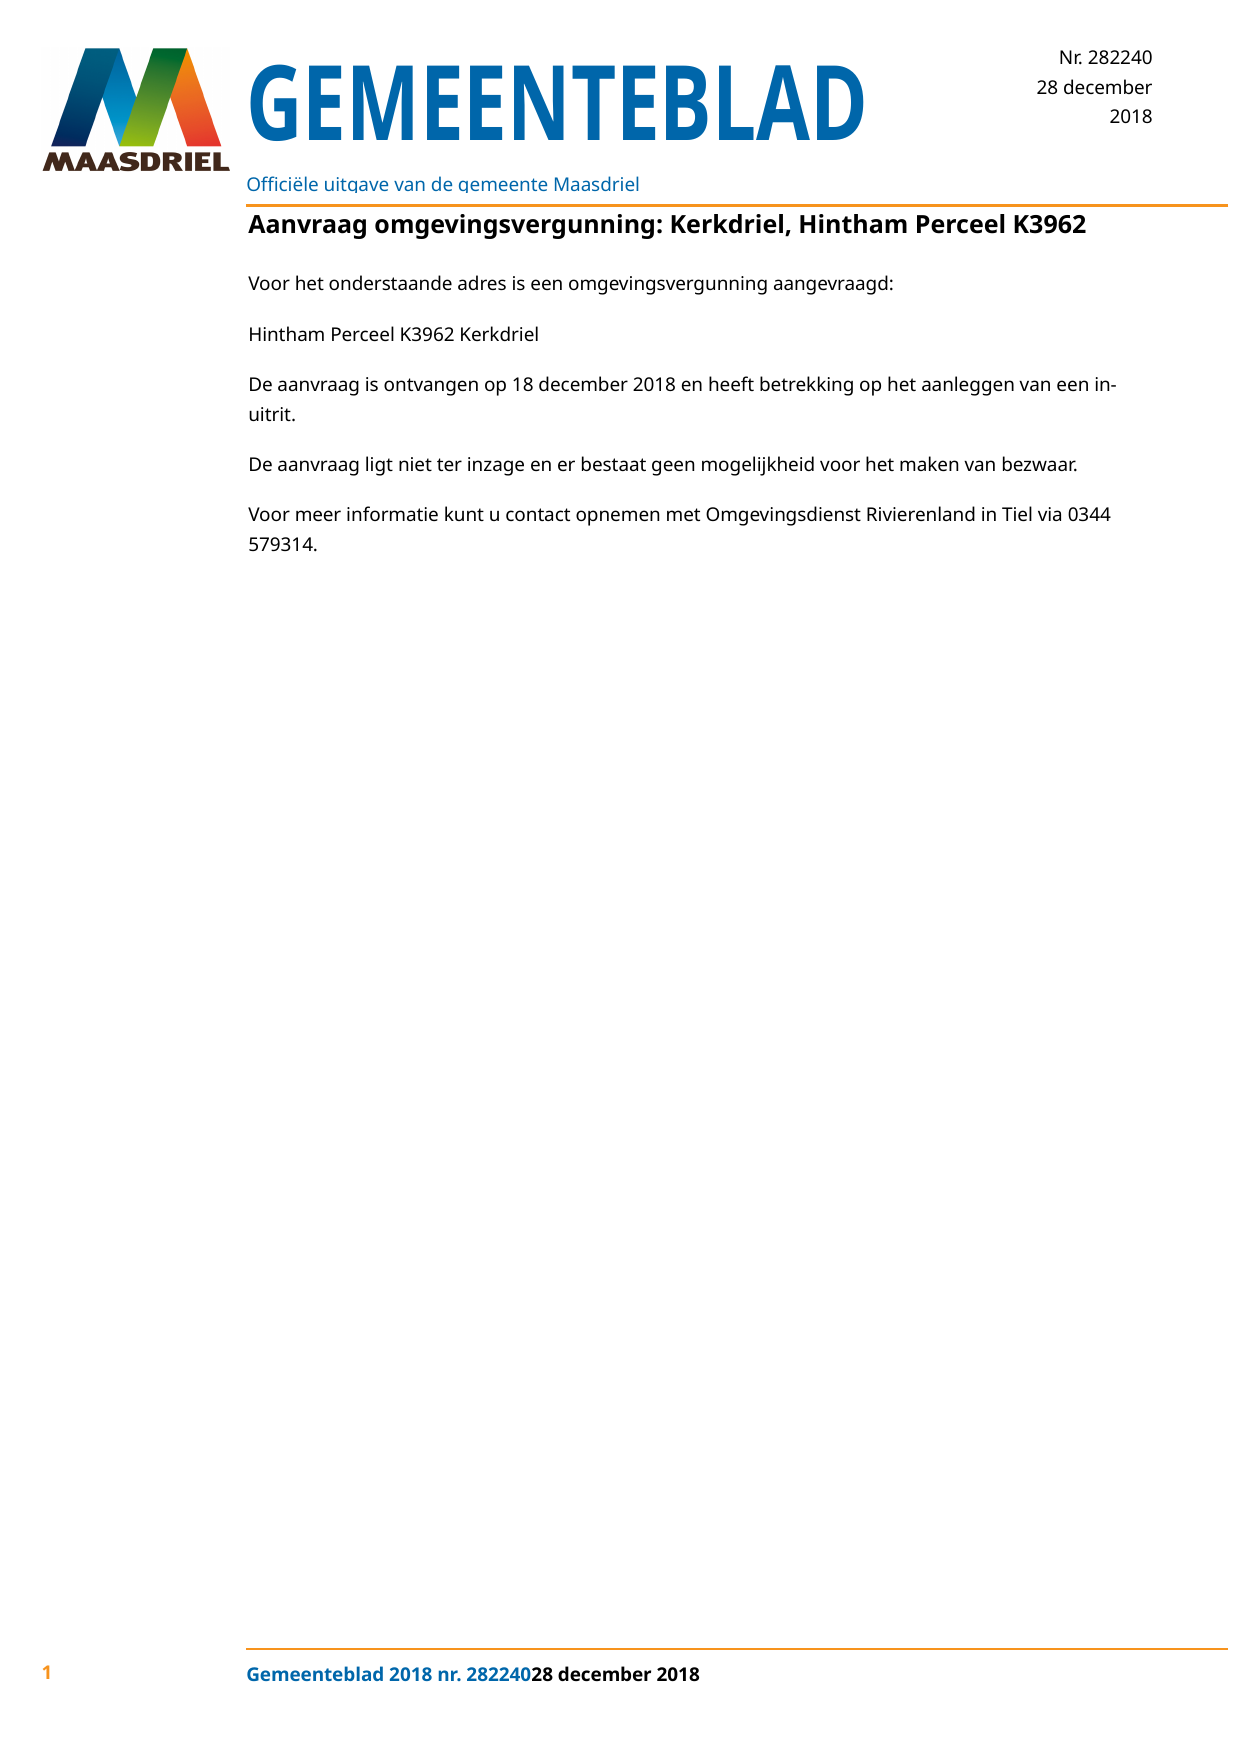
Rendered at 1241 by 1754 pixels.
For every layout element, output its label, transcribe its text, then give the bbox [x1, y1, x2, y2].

picture [41, 47, 231, 172]
text Hintham Perceel K3962 Kerkdriel [248, 321, 1152, 346]
text Voor het onderstaande adres is een omgevingsvergunning aangevraagd: [248, 270, 1152, 296]
text Aanvraag omgevingsvergunning: Kerkdriel, Hintham Perceel K3962 [248, 207, 1152, 241]
text De aanvraag ligt niet ter inzage en er bestaat geen mogelijkheid voor het maken van bezwaar. [248, 451, 1152, 477]
text Voor meer informatie kunt u contact opnemen met Omgevingsdienst Rivierenland in Tiel via 0344 579314. [248, 502, 1152, 557]
text De aanvraag is ontvangen op 18 december 2018 en heeft betrekking op het aanleggen van een in- uitrit. [248, 371, 1152, 426]
